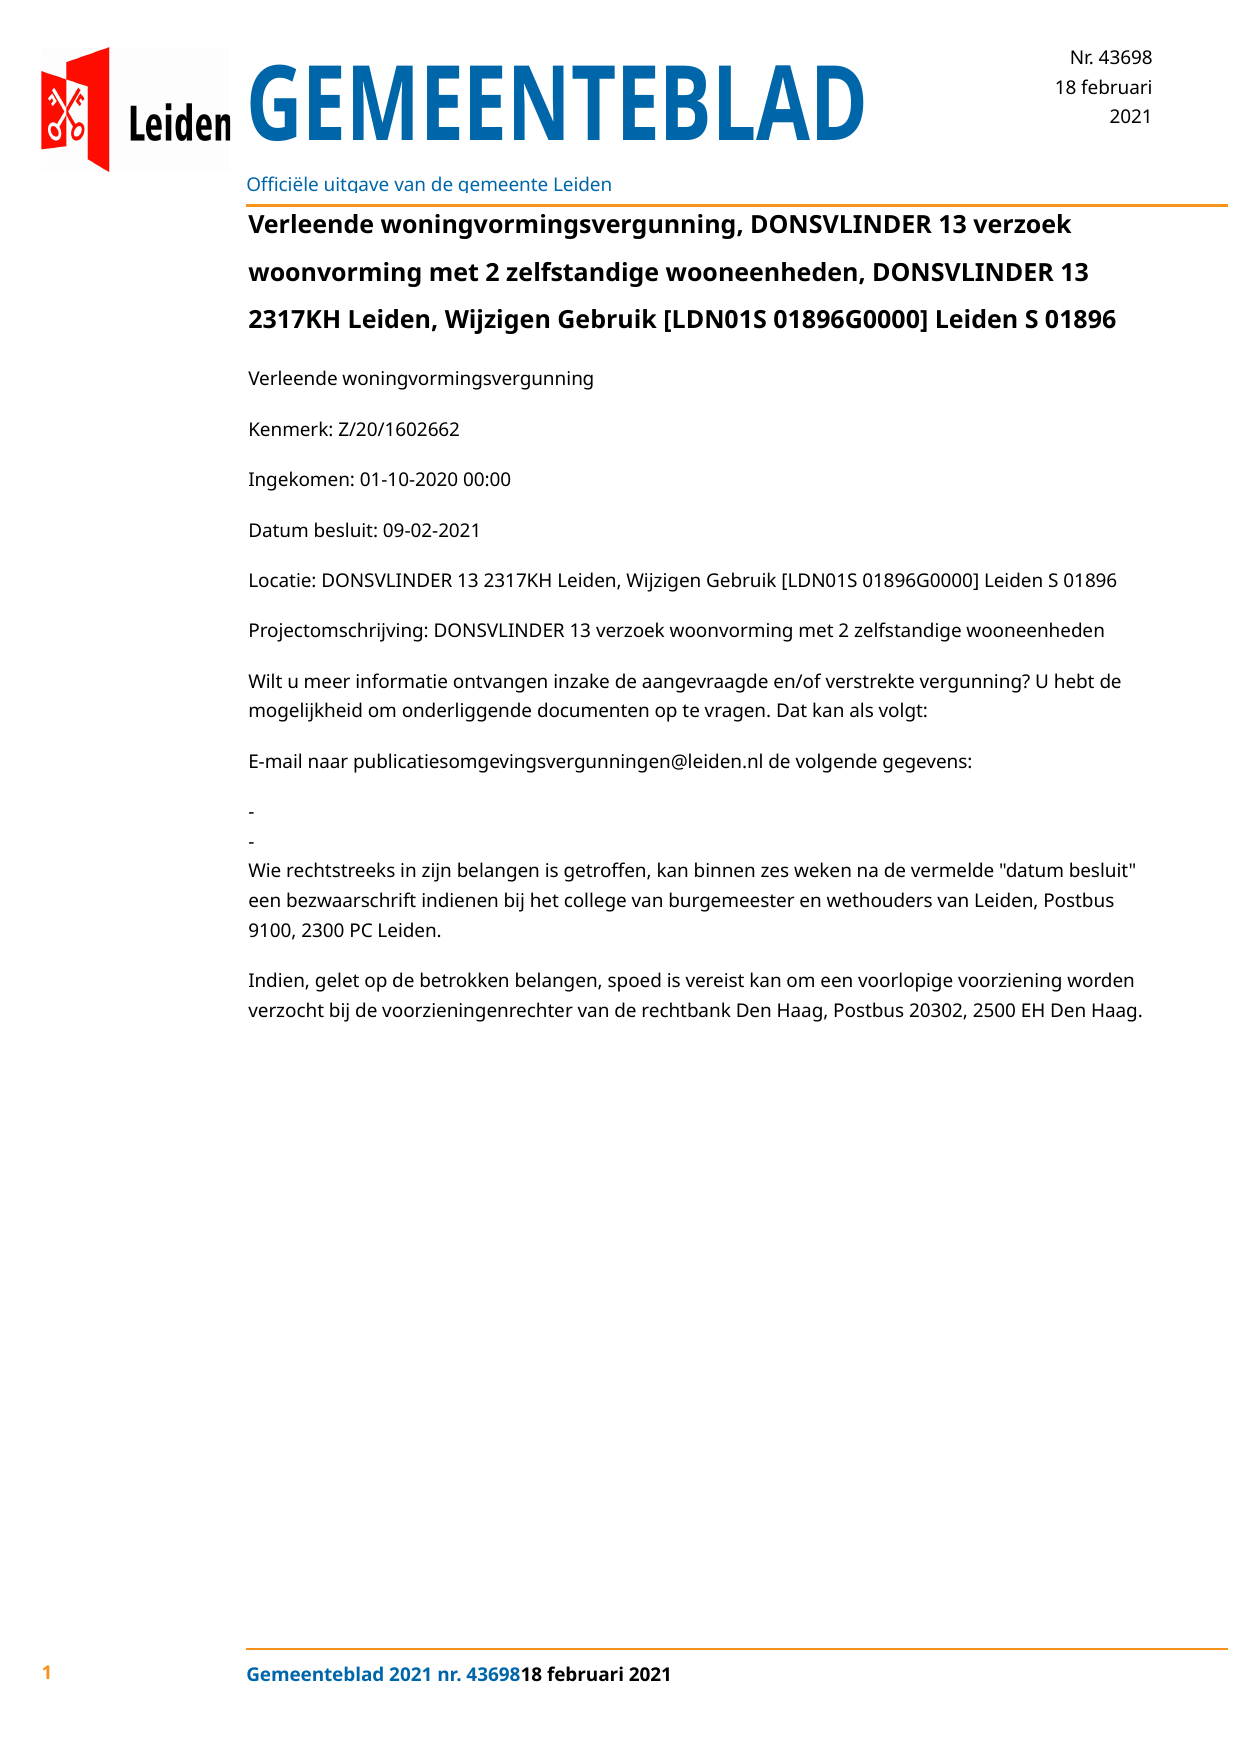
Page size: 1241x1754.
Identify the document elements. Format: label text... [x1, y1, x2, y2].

text Datum besluit: 09-02-2021 [248, 517, 1152, 542]
text Kenmerk: Z/20/1602662 [248, 416, 1152, 442]
text E-mail naar publicatiesomgevingsvergunningen@leiden.nl de volgende gegevens: [248, 748, 1152, 774]
text Ingekomen: 01-10-2020 00:00 [248, 466, 1152, 492]
picture [41, 47, 231, 172]
text Wilt u meer informatie ontvangen inzake de aangevraagde en/of verstrekte vergunning? U hebt de mogelijkheid om onderliggende documenten op te vragen. Dat kan als volgt: [248, 668, 1152, 723]
text Verleende woningvormingsvergunning [248, 366, 1152, 391]
text Indien, gelet op de betrokken belangen, spoed is vereist kan om een voorlopige voorziening worden verzocht bij de voorzieningenrechter van de rechtbank Den Haag, Postbus 20302, 2500 EH Den Haag. [248, 967, 1152, 1022]
text Locatie: DONSVLINDER 13 2317KH Leiden, Wijzigen Gebruik [LDN01S 01896G0000] Leiden S 01896 [248, 567, 1152, 593]
text Verleende woningvormingsvergunning, DONSVLINDER 13 verzoek woonvorming met 2 zelfstandige wooneenheden, DONSVLINDER 13 2317KH Leiden, Wijzigen Gebruik [LDN01S 01896G0000] Leiden S 01896 [248, 207, 1152, 336]
text Projectomschrijving: DONSVLINDER 13 verzoek woonvorming met 2 zelfstandige wooneenheden [248, 618, 1152, 643]
text Wie rechtstreeks in zijn belangen is getroffen, kan binnen zes weken na de vermelde "datum besluit" een bezwaarschrift indienen bij het college van burgemeester en wethouders van Leiden, Postbus 9100, 2300 PC Leiden. [248, 858, 1152, 942]
